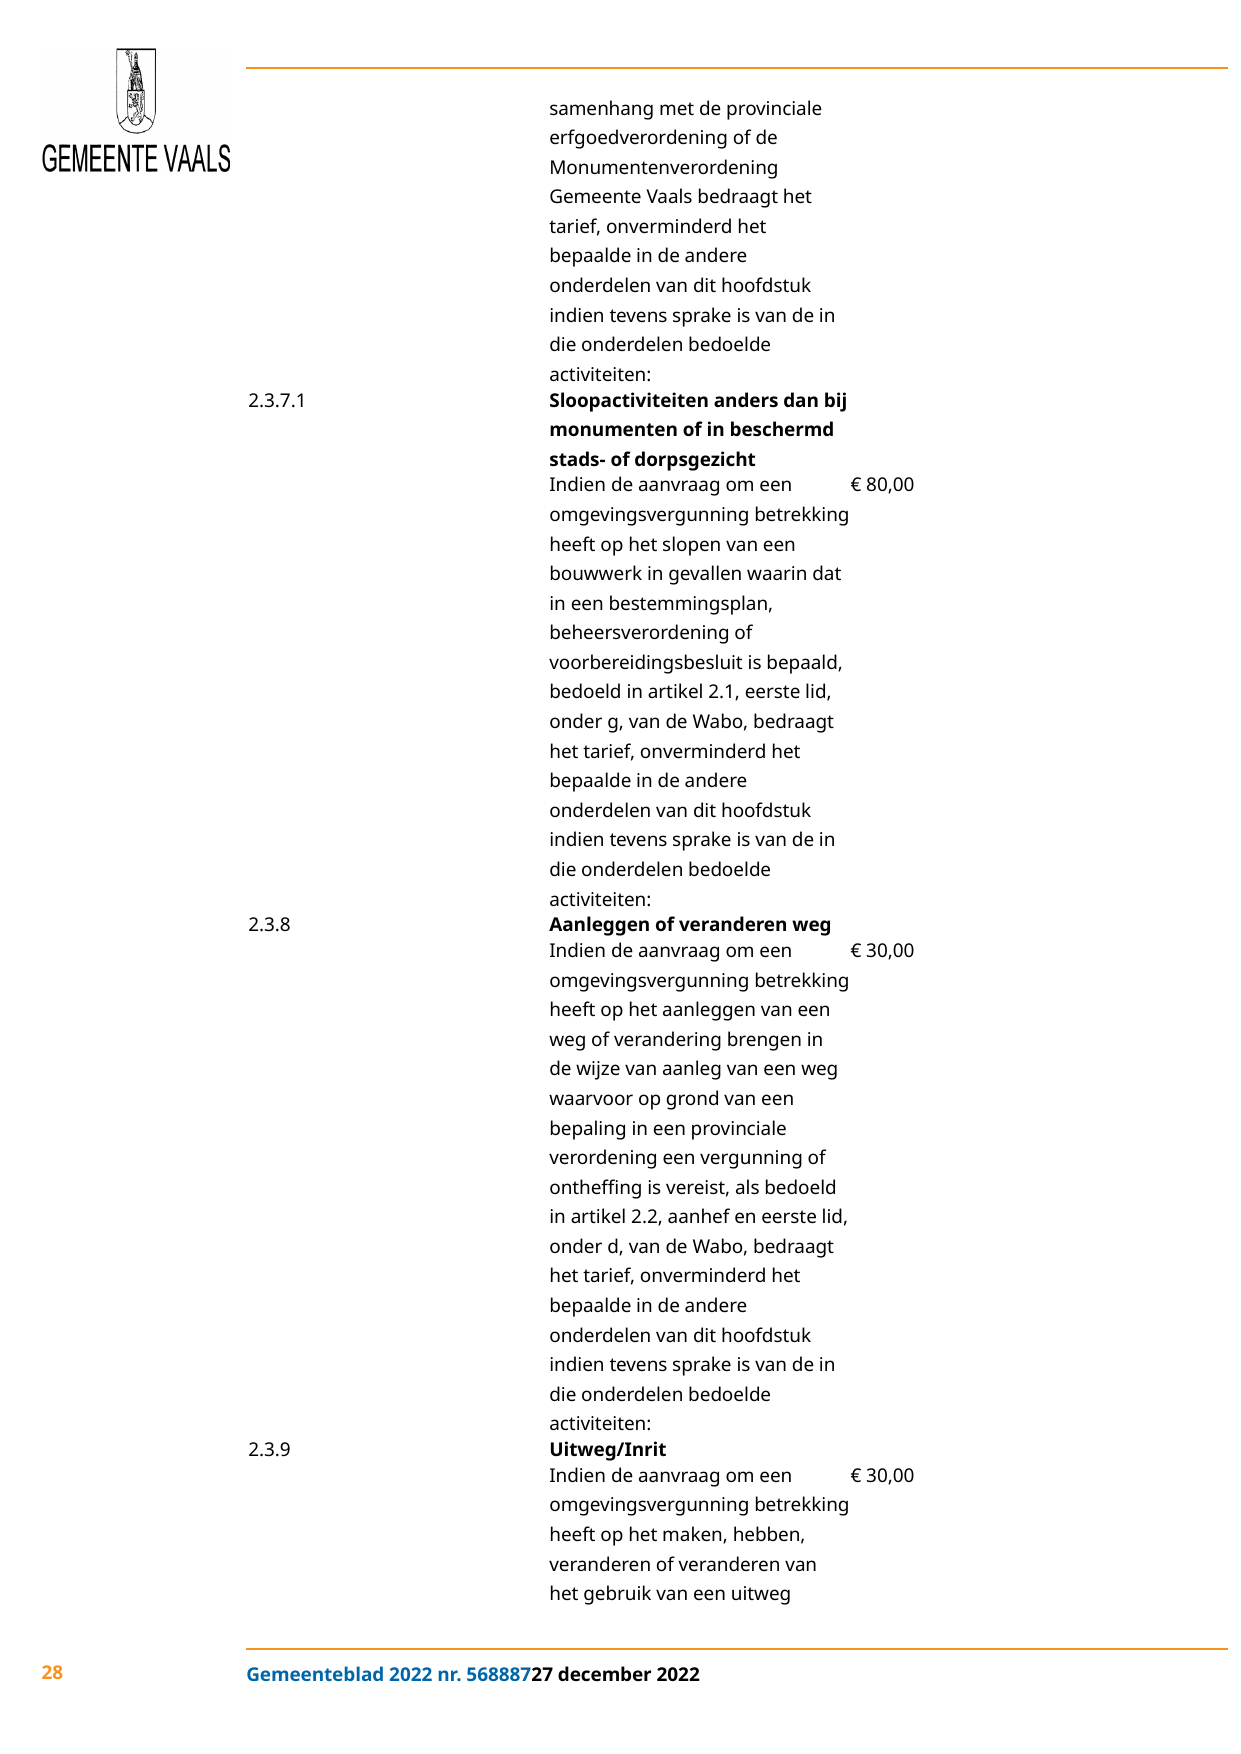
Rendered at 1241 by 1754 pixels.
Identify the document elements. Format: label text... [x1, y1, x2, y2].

table_cell 2.3.7.1 [248, 387, 549, 472]
table_cell € 30,00 [850, 1462, 1152, 1606]
table_cell € 80,00 [850, 472, 1152, 912]
table_cell Indien de aanvraag om een omgevingsvergunning betrekking heeft op het maken, hebben, veranderen of veranderen van het gebruik van een uitweg [549, 1462, 850, 1606]
table_cell [850, 387, 1152, 472]
table_cell [850, 95, 1152, 387]
table_cell Aanleggen of veranderen weg [549, 912, 850, 937]
table_cell € 30,00 [850, 937, 1152, 1436]
table_cell 2.3.9 [248, 1436, 549, 1462]
table_cell Sloopactiviteiten anders dan bij monumenten of in beschermd stads- of dorpsgezicht [549, 387, 850, 472]
table_cell Indien de aanvraag om een omgevingsvergunning betrekking heeft op het slopen van een bouwwerk in gevallen waarin dat in een bestemmingsplan, beheersverordening of voorbereidingsbesluit is bepaald, bedoeld in artikel 2.1, eerste lid, onder g, van de Wabo, bedraagt het tarief, onverminderd het bepaalde in de andere onderdelen van dit hoofdstuk indien tevens sprake is van de in die onderdelen bedoelde activiteiten: [549, 472, 850, 912]
table_cell [850, 912, 1152, 937]
picture [41, 47, 231, 172]
table_cell [248, 937, 549, 1436]
table_cell [850, 1436, 1152, 1462]
table_cell [248, 1462, 549, 1606]
table_cell samenhang met de provinciale erfgoedverordening of de Monumentenverordening Gemeente Vaals bedraagt het tarief, onverminderd het bepaalde in de andere onderdelen van dit hoofdstuk indien tevens sprake is van de in die onderdelen bedoelde activiteiten: [549, 95, 850, 387]
table_cell 2.3.8 [248, 912, 549, 937]
table_cell Indien de aanvraag om een omgevingsvergunning betrekking heeft op het aanleggen van een weg of verandering brengen in de wijze van aanleg van een weg waarvoor op grond van een bepaling in een provinciale verordening een vergunning of ontheffing is vereist, als bedoeld in artikel 2.2, aanhef en eerste lid, onder d, van de Wabo, bedraagt het tarief, onverminderd het bepaalde in de andere onderdelen van dit hoofdstuk indien tevens sprake is van de in die onderdelen bedoelde activiteiten: [549, 937, 850, 1436]
table_cell [248, 95, 549, 387]
table_cell Uitweg/Inrit [549, 1436, 850, 1462]
table_cell [248, 472, 549, 912]
